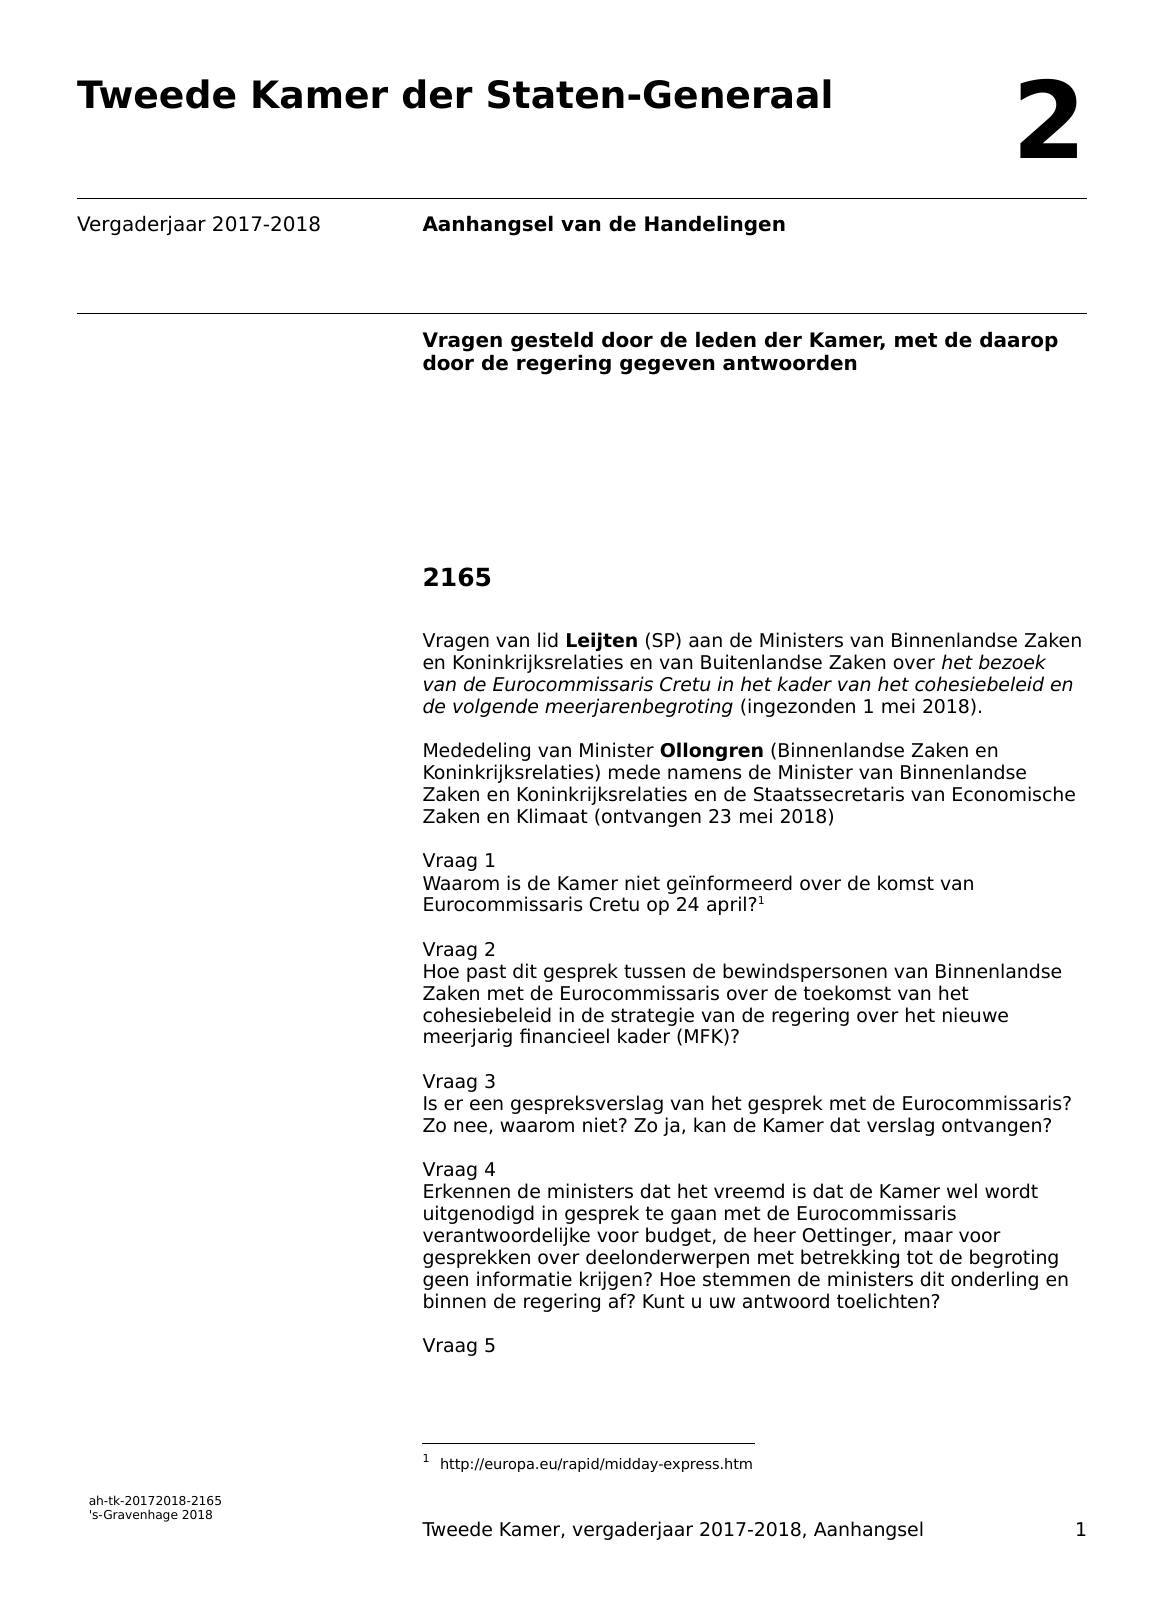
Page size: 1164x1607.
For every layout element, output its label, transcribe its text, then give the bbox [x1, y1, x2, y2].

table_cell Vragen gesteld door de leden der Kamer, met de daarop door de regering gegeven antwoorden [422, 314, 1087, 375]
text Vraag 4 [422, 1159, 1087, 1181]
text 2165 [422, 563, 1087, 592]
text 's-Gravenhage 2018 [88, 1508, 323, 1522]
text ah-tk-20172018-2165 [88, 1494, 323, 1508]
text Vraag 3 [422, 1071, 1087, 1093]
text Erkennen de ministers dat het vreemd is dat de Kamer wel wordt uitgenodigd in gesprek te gaan met de Eurocommissaris verantwoordelijke voor budget, de heer Oettinger, maar voor gesprekken over deelonderwerpen met betrekking tot de begroting geen informatie krijgen? Hoe stemmen de ministers dit onderling en binnen de regering af? Kunt u uw antwoord toelichten? [422, 1181, 1087, 1313]
text Vraag 1 [422, 850, 1087, 872]
table_cell Vergaderjaar 2017-2018 [77, 199, 422, 313]
table_header 2 [886, 59, 1087, 198]
text Waarom is de Kamer niet geïnformeerd over de komst van Eurocommissaris Cretu op 24 april? [422, 872, 1087, 916]
table_cell Aanhangsel van de Handelingen [422, 199, 1087, 313]
text Vraag 5 [422, 1335, 1087, 1357]
text Mededeling van Minister Ollongren (Binnenlandse Zaken en Koninkrijksrelaties) mede namens de Minister van Binnenlandse Zaken en Koninkrijksrelaties en de Staatssecretaris van Economische Zaken en Klimaat (ontvangen 23 mei 2018) [422, 740, 1087, 828]
text Hoe past dit gesprek tussen de bewindspersonen van Binnenlandse Zaken met de Eurocommissaris over de toekomst van het cohesiebeleid in de strategie van de regering over het nieuwe meerjarig financieel kader (MFK)? [422, 961, 1087, 1048]
text http://europa.eu/rapid/midday-express.htm [422, 1452, 1087, 1474]
text Vragen van lid Leijten (SP) aan de Ministers van Binnenlandse Zaken en Koninkrijksrelaties en van Buitenlandse Zaken over het bezoek van de Eurocommissaris Cretu in het kader van het cohesiebeleid en de volgende meerjarenbegroting (ingezonden 1 mei 2018). [422, 630, 1087, 718]
text Is er een gespreksverslag van het gesprek met de Eurocommissaris? Zo nee, waarom niet? Zo ja, kan de Kamer dat verslag ontvangen? [422, 1093, 1087, 1137]
table_header Tweede Kamer der Staten-Generaal [77, 59, 886, 198]
table_cell [77, 314, 422, 375]
text Vraag 2 [422, 938, 1087, 961]
